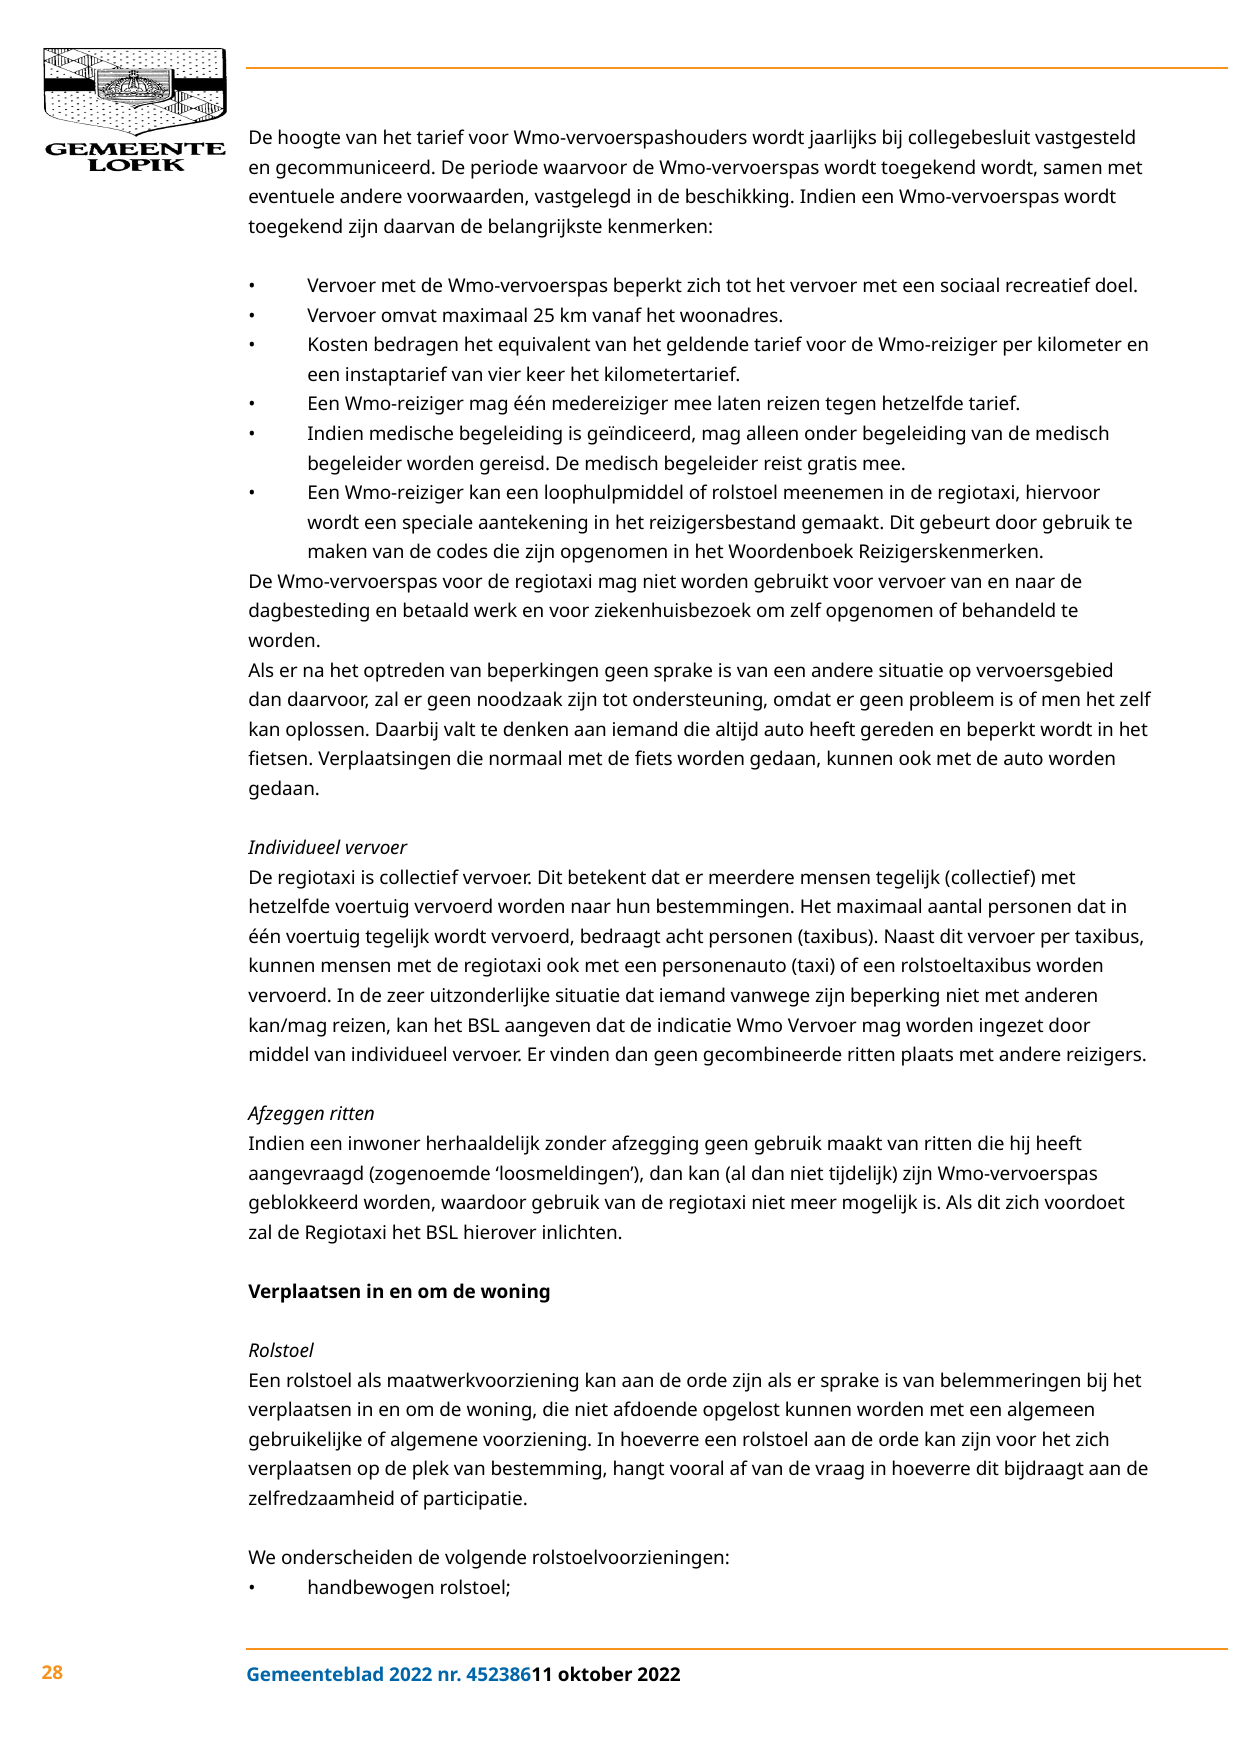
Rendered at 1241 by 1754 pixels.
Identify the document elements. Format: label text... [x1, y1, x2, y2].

list Een Wmo-reiziger mag één medereiziger mee laten reizen tegen hetzelfde tarief. [248, 391, 1152, 416]
text We onderscheiden de volgende rolstoelvoorzieningen: [248, 1544, 1152, 1570]
text Rolstoel [248, 1337, 1152, 1363]
text Verplaatsen in en om de woning [248, 1278, 1152, 1304]
text De hoogte van het tarief voor Wmo-vervoerspashouders wordt jaarlijks bij collegebesluit vastgesteld en gecommuniceerd. De periode waarvoor de Wmo-vervoerspas wordt toegekend wordt, samen met eventuele andere voorwaarden, vastgelegd in de beschikking. Indien een Wmo-vervoerspas wordt toegekend zijn daarvan de belangrijkste kenmerken: [248, 124, 1152, 239]
text Als er na het optreden van beperkingen geen sprake is van een andere situatie op vervoersgebied dan daarvoor, zal er geen noodzaak zijn tot ondersteuning, omdat er geen probleem is of men het zelf kan oplossen. Daarbij valt te denken aan iemand die altijd auto heeft gereden en beperkt wordt in het fietsen. Verplaatsingen die normaal met de fiets worden gedaan, kunnen ook met de auto worden gedaan. [248, 657, 1152, 801]
list Kosten bedragen het equivalent van het geldende tarief voor de Wmo-reiziger per kilometer en een instaptarief van vier keer het kilometertarief. [248, 331, 1152, 387]
text Indien een inwoner herhaaldelijk zonder afzegging geen gebruik maakt van ritten die hij heeft aangevraagd (zogenoemde ‘loosmeldingen’), dan kan (al dan niet tijdelijk) zijn Wmo-vervoerspas geblokkeerd worden, waardoor gebruik van de regiotaxi niet meer mogelijk is. Als dit zich voordoet zal de Regiotaxi het BSL hierover inlichten. [248, 1130, 1152, 1245]
list Vervoer omvat maximaal 25 km vanaf het woonadres. [248, 302, 1152, 328]
picture [41, 47, 231, 172]
text De Wmo-vervoerspas voor de regiotaxi mag niet worden gebruikt voor vervoer van en naar de dagbesteding en betaald werk en voor ziekenhuisbezoek om zelf opgenomen of behandeld te worden. [248, 568, 1152, 653]
text Individueel vervoer [248, 834, 1152, 860]
list handbewogen rolstoel; [248, 1574, 1152, 1600]
text Afzeggen ritten [248, 1101, 1152, 1126]
list Vervoer met de Wmo-vervoerspas beperkt zich tot het vervoer met een sociaal recreatief doel. [248, 272, 1152, 298]
list Een Wmo-reiziger kan een loophulpmiddel of rolstoel meenemen in de regiotaxi, hiervoor wordt een speciale aantekening in het reizigersbestand gemaakt. Dit gebeurt door gebruik te maken van de codes die zijn opgenomen in het Woordenboek Reizigerskenmerken. [248, 479, 1152, 564]
list Indien medische begeleiding is geïndiceerd, mag alleen onder begeleiding van de medisch begeleider worden gereisd. De medisch begeleider reist gratis mee. [248, 420, 1152, 476]
text Een rolstoel als maatwerkvoorziening kan aan de orde zijn als er sprake is van belemmeringen bij het verplaatsen in en om de woning, die niet afdoende opgelost kunnen worden met een algemeen gebruikelijke of algemene voorziening. In hoeverre een rolstoel aan de orde kan zijn voor het zich verplaatsen op de plek van bestemming, hangt vooral af van de vraag in hoeverre dit bijdraagt aan de zelfredzaamheid of participatie. [248, 1367, 1152, 1511]
text De regiotaxi is collectief vervoer. Dit betekent dat er meerdere mensen tegelijk (collectief) met hetzelfde voertuig vervoerd worden naar hun bestemmingen. Het maximaal aantal personen dat in één voertuig tegelijk wordt vervoerd, bedraagt acht personen (taxibus). Naast dit vervoer per taxibus, kunnen mensen met de regiotaxi ook met een personenauto (taxi) of een rolstoeltaxibus worden vervoerd. In de zeer uitzonderlijke situatie dat iemand vanwege zijn beperking niet met anderen kan/mag reizen, kan het BSL aangeven dat de indicatie Wmo Vervoer mag worden ingezet door middel van individueel vervoer. Er vinden dan geen gecombineerde ritten plaats met andere reizigers. [248, 864, 1152, 1067]
